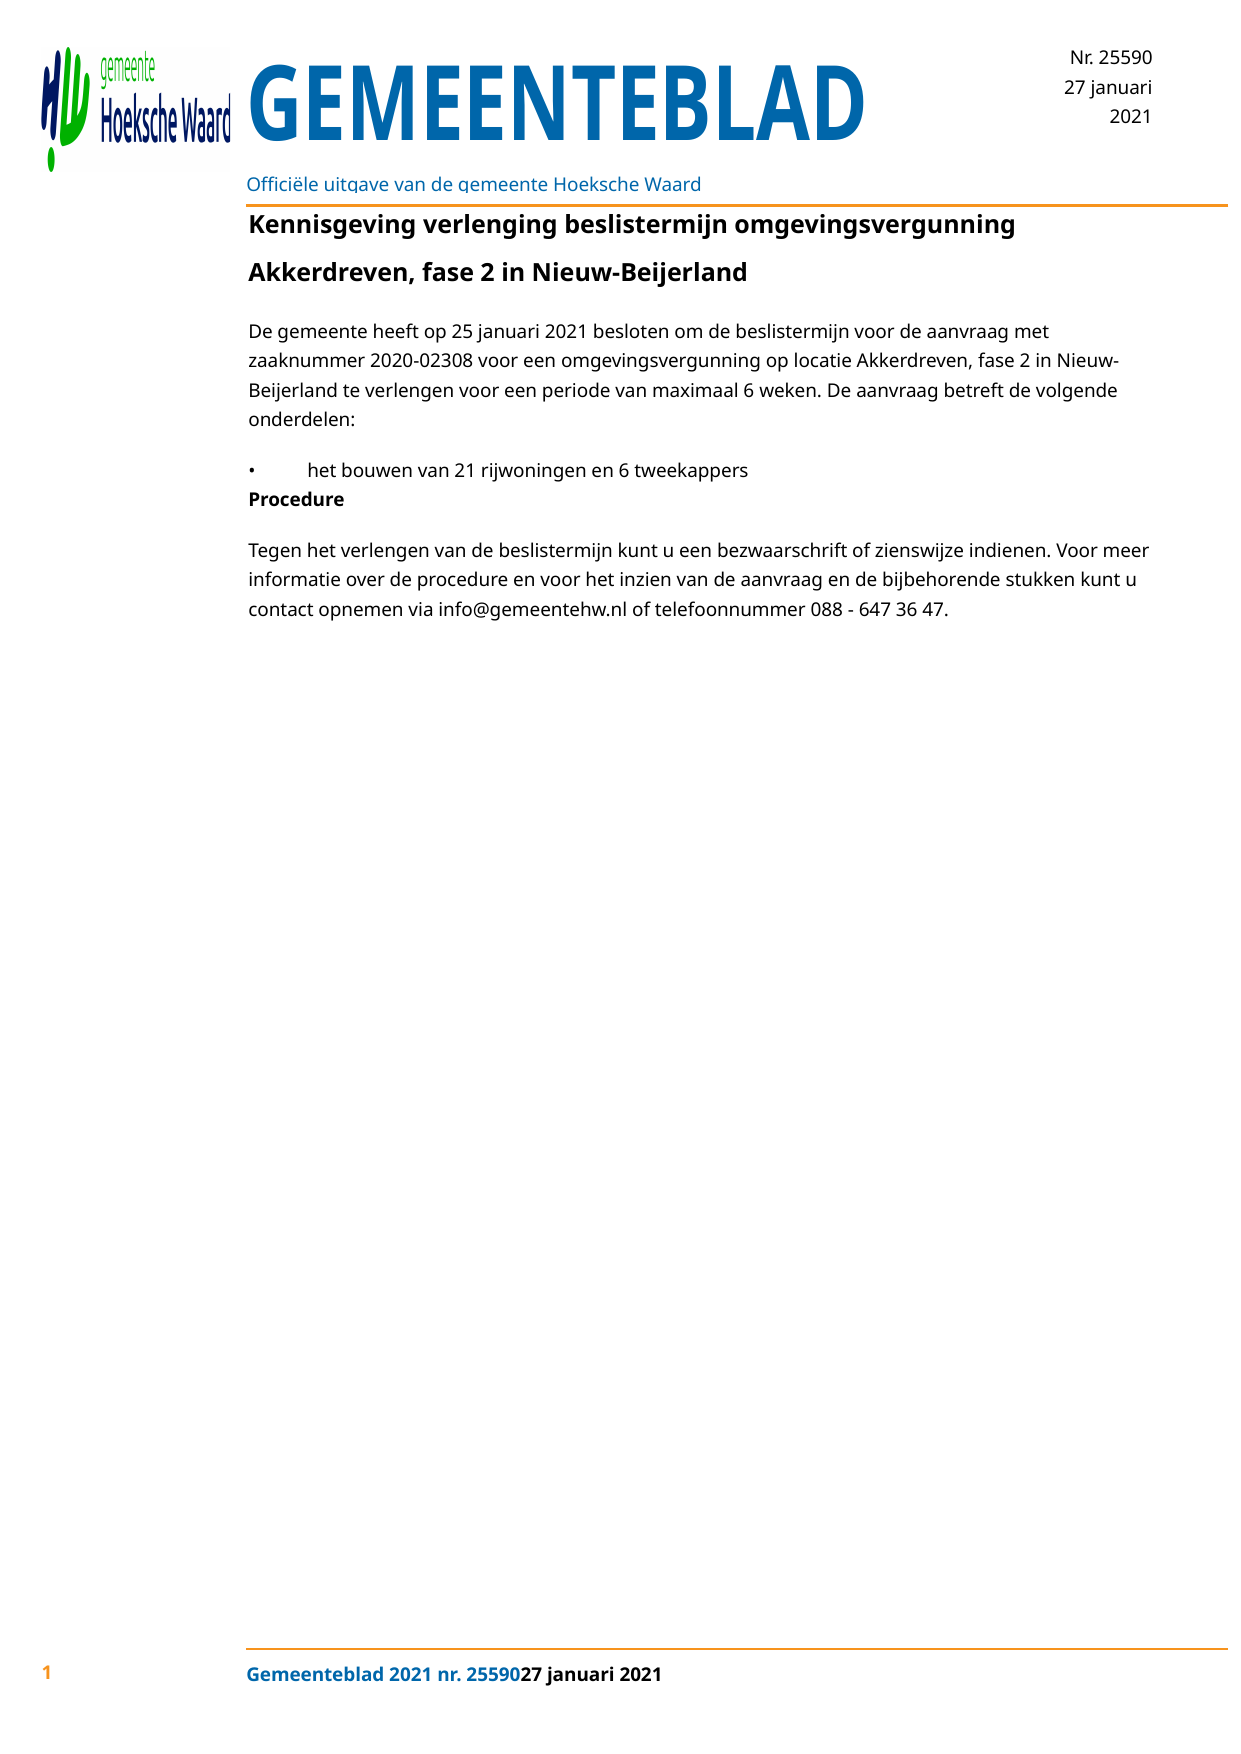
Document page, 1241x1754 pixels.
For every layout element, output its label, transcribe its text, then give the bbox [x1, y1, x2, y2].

text Procedure [248, 487, 1152, 512]
text Tegen het verlengen van de beslistermijn kunt u een bezwaarschrift of zienswijze indienen. Voor meer informatie over de procedure en voor het inzien van de aanvraag en de bijbehorende stukken kunt u contact opnemen via info@gemeentehw.nl of telefoonnummer 088 - 647 36 47. [248, 537, 1152, 622]
text Kennisgeving verlenging beslistermijn omgevingsvergunning Akkerdreven, fase 2 in Nieuw-Beijerland [248, 207, 1152, 288]
text De gemeente heeft op 25 januari 2021 besloten om de beslistermijn voor de aanvraag met zaaknummer 2020-02308 voor een omgevingsvergunning op locatie Akkerdreven, fase 2 in Nieuw-Beijerland te verlengen voor een periode van maximaal 6 weken. De aanvraag betreft de volgende onderdelen: [248, 318, 1152, 432]
picture [41, 47, 231, 172]
list het bouwen van 21 rijwoningen en 6 tweekappers [248, 457, 1152, 483]
